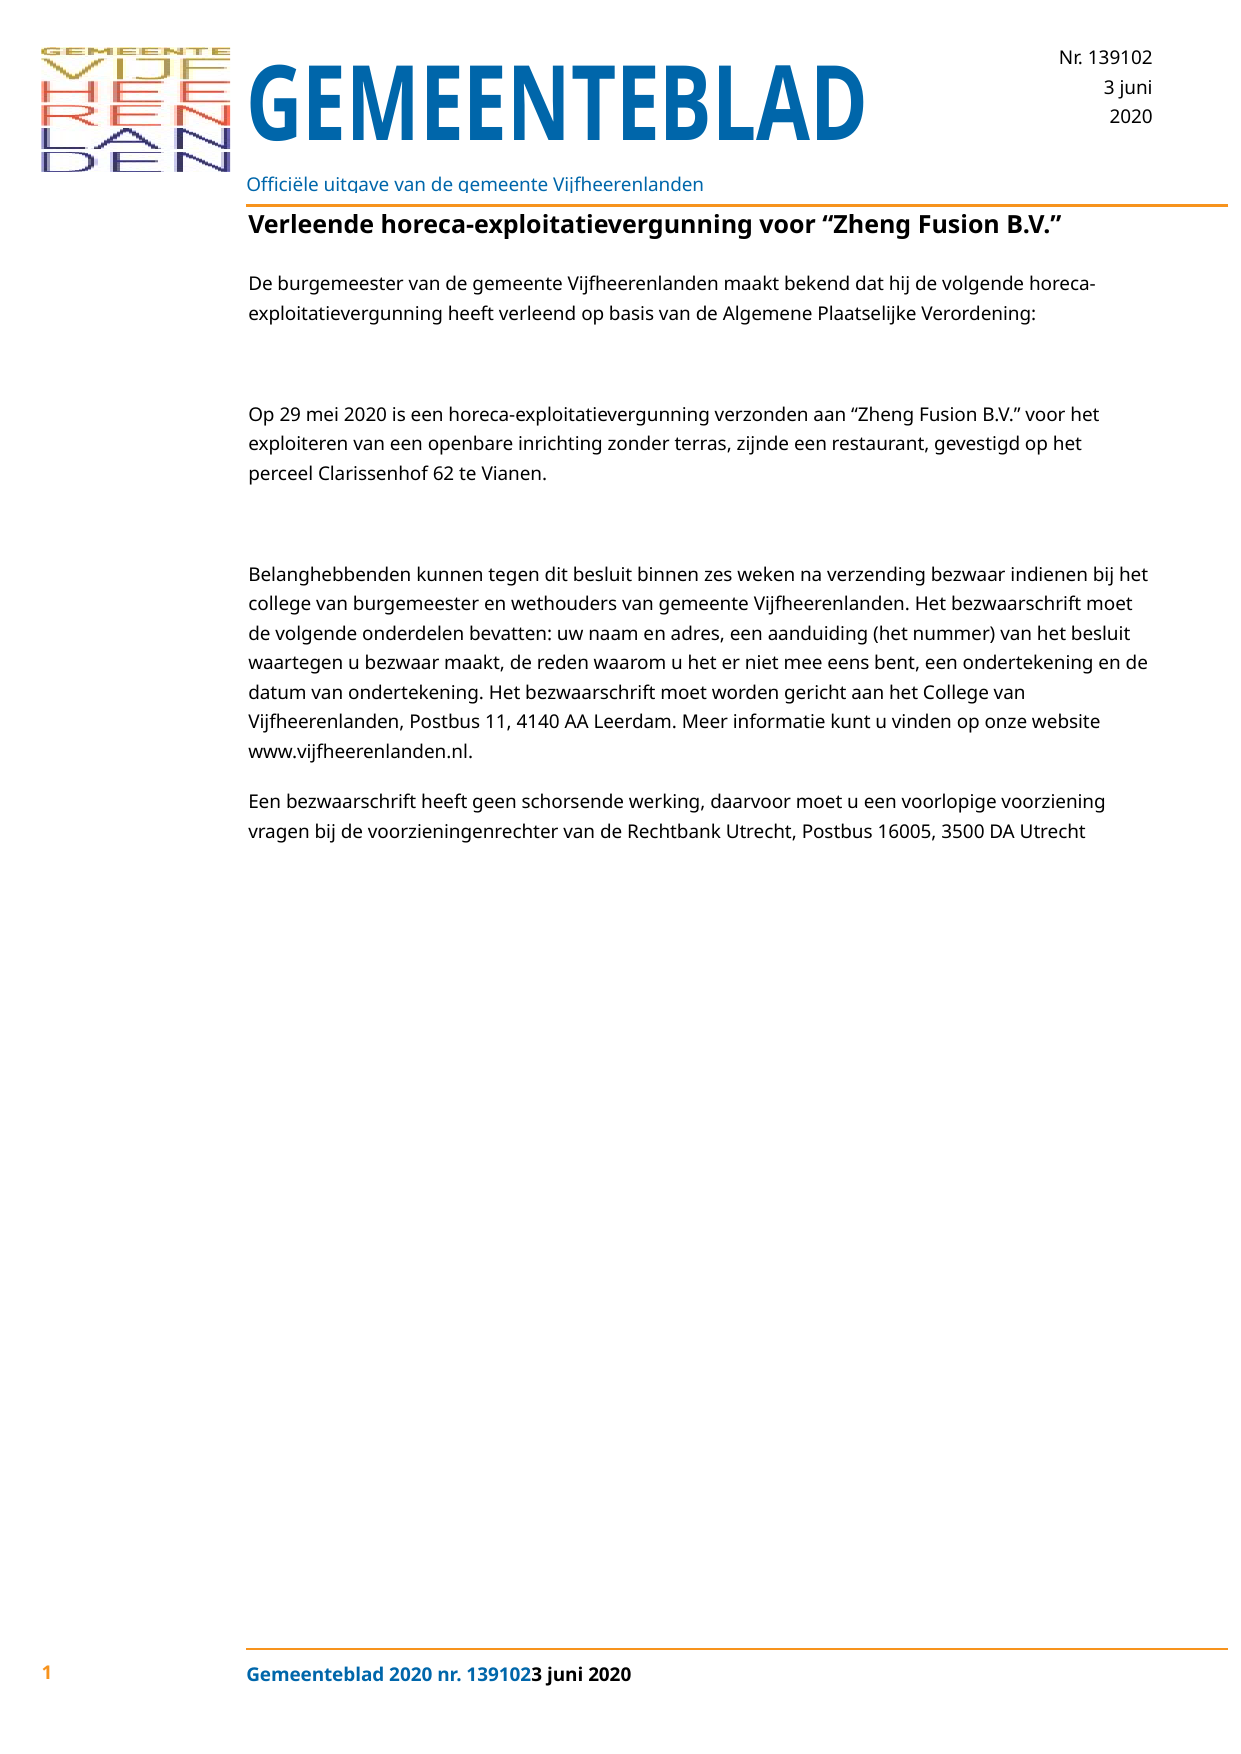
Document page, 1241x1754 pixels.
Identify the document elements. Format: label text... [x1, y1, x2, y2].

text Belanghebbenden kunnen tegen dit besluit binnen zes weken na verzending bezwaar indienen bij het college van burgemeester en wethouders van gemeente Vijfheerenlanden. Het bezwaarschrift moet de volgende onderdelen bevatten: uw naam en adres, een aanduiding (het nummer) van het besluit waartegen u bezwaar maakt, de reden waarom u het er niet mee eens bent, een ondertekening en de datum van ondertekening. Het bezwaarschrift moet worden gericht aan het College van Vijfheerenlanden, Postbus 11, 4140 AA Leerdam. Meer informatie kunt u vinden op onze website www.vijfheerenlanden.nl. [248, 561, 1152, 764]
text De burgemeester van de gemeente Vijfheerenlanden maakt bekend dat hij de volgende horeca-exploitatievergunning heeft verleend op basis van de Algemene Plaatselijke Verordening: [248, 270, 1152, 326]
picture [41, 47, 231, 172]
text Een bezwaarschrift heeft geen schorsende werking, daarvoor moet u een voorlopige voorziening vragen bij de voorzieningenrechter van de Rechtbank Utrecht, Postbus 16005, 3500 DA Utrecht [248, 789, 1152, 844]
text Verleende horeca-exploitatievergunning voor “Zheng Fusion B.V.” [248, 207, 1152, 241]
text Op 29 mei 2020 is een horeca-exploitatievergunning verzonden aan “Zheng Fusion B.V.” voor het exploiteren van een openbare inrichting zonder terras, zijnde een restaurant, gevestigd op het perceel Clarissenhof 62 te Vianen. [248, 401, 1152, 486]
